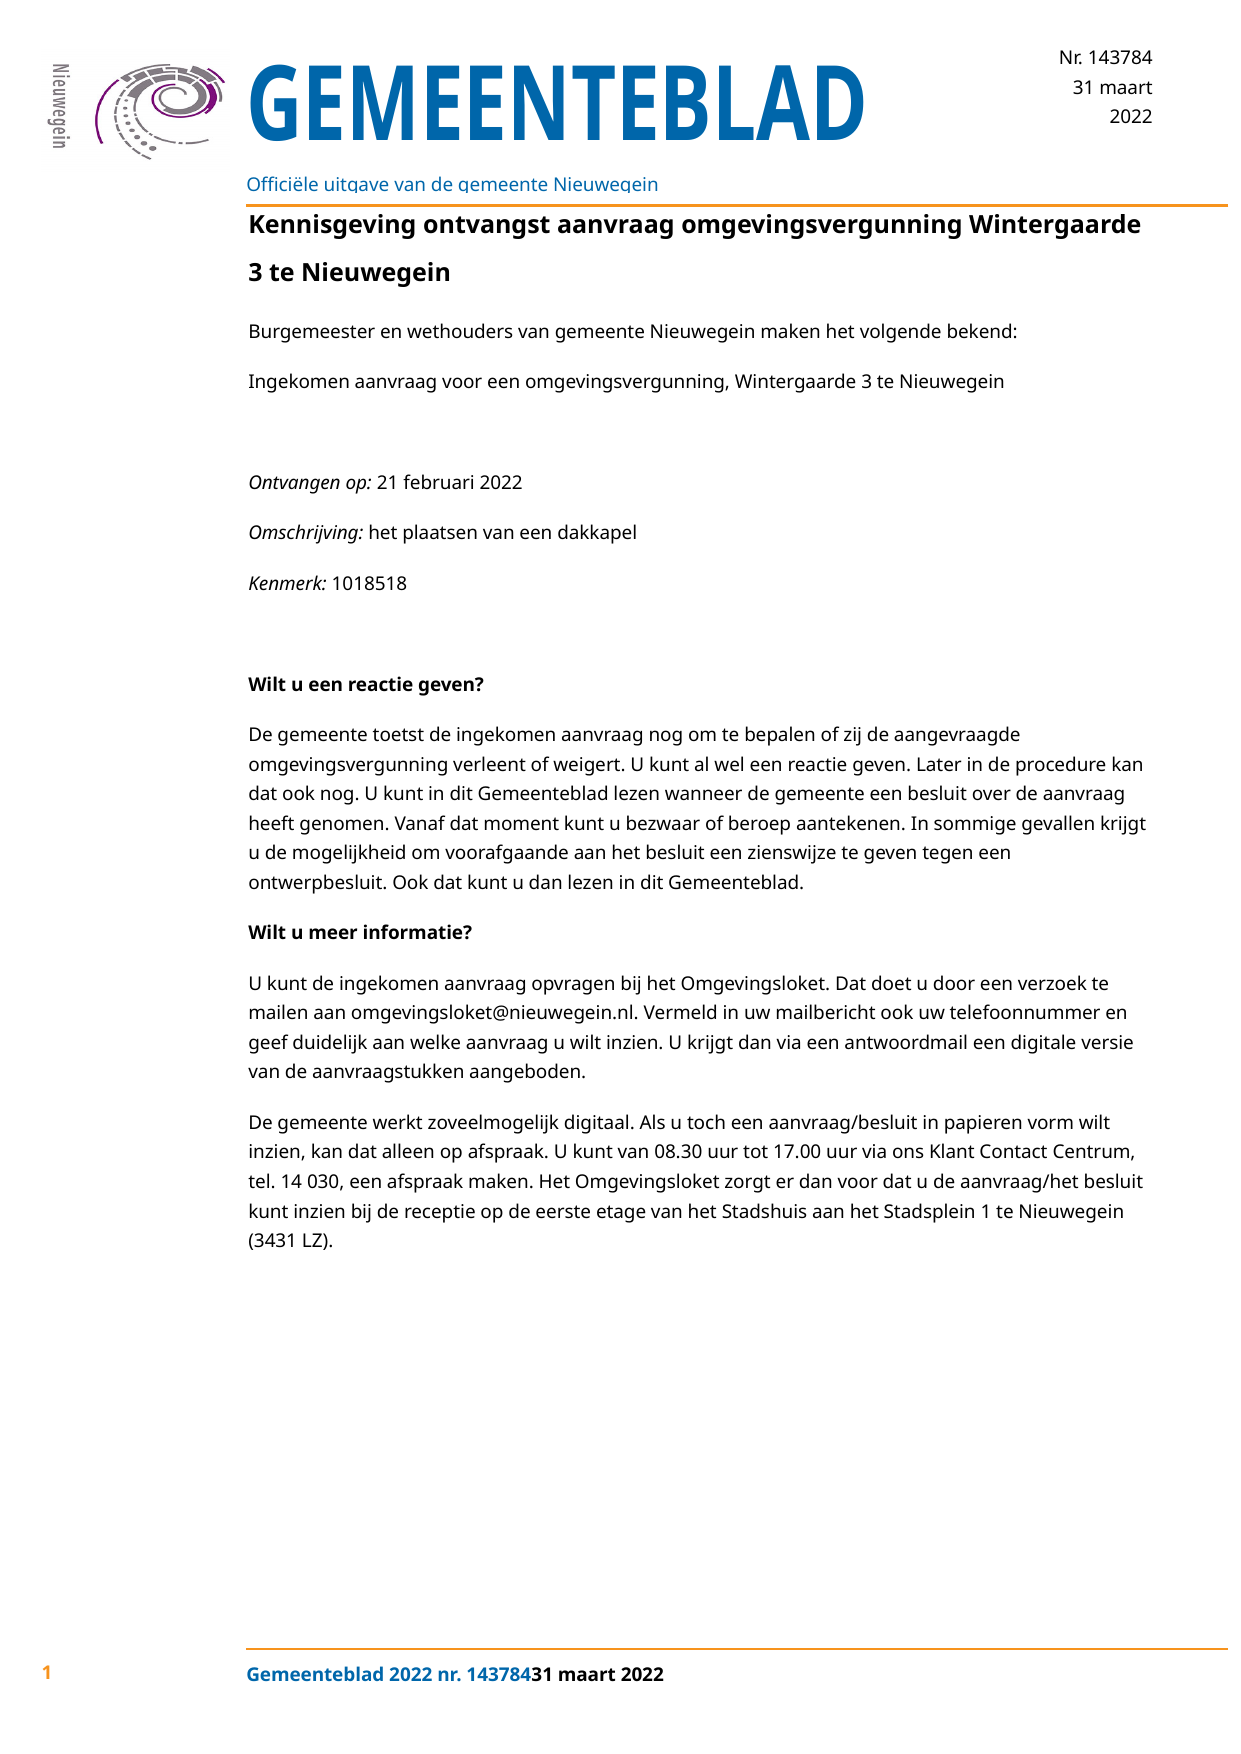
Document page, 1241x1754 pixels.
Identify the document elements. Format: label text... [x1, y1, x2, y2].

text De gemeente toetst de ingekomen aanvraag nog om te bepalen of zij de aangevraagde omgevingsvergunning verleent of weigert. U kunt al wel een reactie geven. Later in de procedure kan dat ook nog. U kunt in dit Gemeenteblad lezen wanneer de gemeente een besluit over de aanvraag heeft genomen. Vanaf dat moment kunt u bezwaar of beroep aantekenen. In sommige gevallen krijgt u de mogelijkheid om voorafgaande aan het besluit een zienswijze te geven tegen een ontwerpbesluit. Ook dat kunt u dan lezen in dit Gemeenteblad. [248, 721, 1152, 895]
picture [41, 47, 231, 172]
text Ingekomen aanvraag voor een omgevingsvergunning, Wintergaarde 3 te Nieuwegein [248, 368, 1152, 394]
text Burgemeester en wethouders van gemeente Nieuwegein maken het volgende bekend: [248, 318, 1152, 344]
text Wilt u een reactie geven? [248, 671, 1152, 697]
text U kunt de ingekomen aanvraag opvragen bij het Omgevingsloket. Dat doet u door een verzoek te mailen aan omgevingsloket@nieuwegein.nl. Vermeld in uw mailbericht ook uw telefoonnummer en geef duidelijk aan welke aanvraag u wilt inzien. U krijgt dan via een antwoordmail een digitale versie van de aanvraagstukken aangeboden. [248, 970, 1152, 1084]
text Wilt u meer informatie? [248, 919, 1152, 945]
text Omschrijving: het plaatsen van een dakkapel [248, 519, 1152, 545]
text Kennisgeving ontvangst aanvraag omgevingsvergunning Wintergaarde 3 te Nieuwegein [248, 207, 1152, 288]
text Kenmerk: 1018518 [248, 570, 1152, 596]
text Ontvangen op: 21 februari 2022 [248, 469, 1152, 495]
text De gemeente werkt zoveelmogelijk digitaal. Als u toch een aanvraag/besluit in papieren vorm wilt inzien, kan dat alleen op afspraak. U kunt van 08.30 uur tot 17.00 uur via ons Klant Contact Centrum, tel. 14 030, een afspraak maken. Het Omgevingsloket zorgt er dan voor dat u de aanvraag/het besluit kunt inzien bij de receptie op de eerste etage van het Stadshuis aan het Stadsplein 1 te Nieuwegein (3431 LZ). [248, 1109, 1152, 1253]
